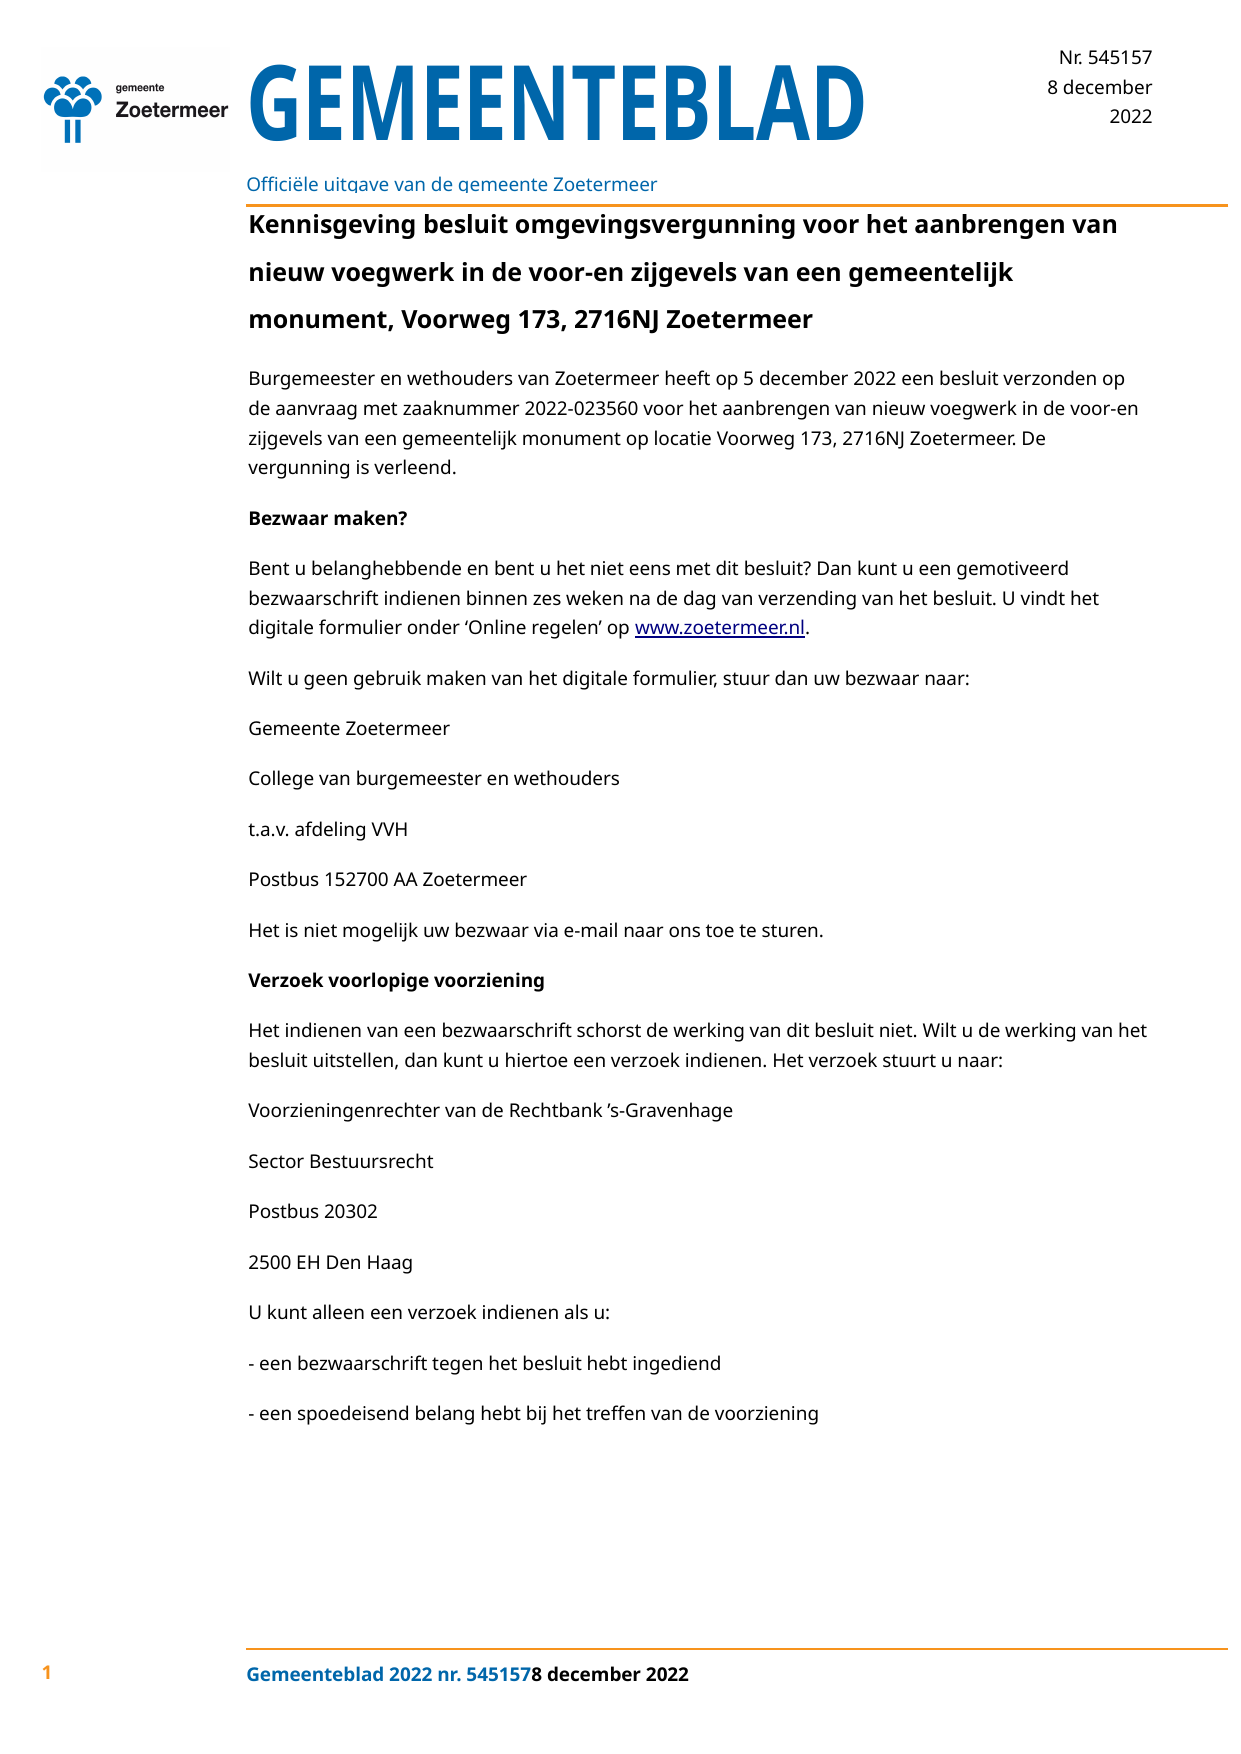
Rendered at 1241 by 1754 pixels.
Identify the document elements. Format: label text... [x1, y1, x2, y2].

text Burgemeester en wethouders van Zoetermeer heeft op 5 december 2022 een besluit verzonden op de aanvraag met zaaknummer 2022-023560 voor het aanbrengen van nieuw voegwerk in de voor-en zijgevels van een gemeentelijk monument op locatie Voorweg 173, 2716NJ Zoetermeer. De vergunning is verleend. [248, 366, 1152, 480]
text Sector Bestuursrecht [248, 1148, 1152, 1174]
text Bezwaar maken? [248, 505, 1152, 530]
text Voorzieningenrechter van de Rechtbank ’s-Gravenhage [248, 1098, 1152, 1123]
text t.a.v. afdeling VVH [248, 816, 1152, 842]
text 2500 EH Den Haag [248, 1249, 1152, 1274]
text U kunt alleen een verzoek indienen als u: [248, 1299, 1152, 1325]
text Verzoek voorlopige voorziening [248, 967, 1152, 993]
text Wilt u geen gebruik maken van het digitale formulier, stuur dan uw bezwaar naar: [248, 665, 1152, 690]
picture [41, 47, 231, 172]
text - een spoedeisend belang hebt bij het treffen van de voorziening [248, 1400, 1152, 1426]
text Postbus 20302 [248, 1198, 1152, 1224]
text - een bezwaarschrift tegen het besluit hebt ingediend [248, 1350, 1152, 1375]
text Gemeente Zoetermeer [248, 715, 1152, 741]
text Bent u belanghebbende en bent u het niet eens met dit besluit? Dan kunt u een gemotiveerd bezwaarschrift indienen binnen zes weken na de dag van verzending van het besluit. U vindt het digitale formulier onder ‘Online regelen’ op www.zoetermeer.nl. [248, 555, 1152, 640]
text Postbus 152700 AA Zoetermeer [248, 866, 1152, 892]
text Het indienen van een bezwaarschrift schorst de werking van dit besluit niet. Wilt u de werking van het besluit uitstellen, dan kunt u hiertoe een verzoek indienen. Het verzoek stuurt u naar: [248, 1018, 1152, 1073]
text Kennisgeving besluit omgevingsvergunning voor het aanbrengen van nieuw voegwerk in de voor-en zijgevels van een gemeentelijk monument, Voorweg 173, 2716NJ Zoetermeer [248, 207, 1152, 336]
text Het is niet mogelijk uw bezwaar via e-mail naar ons toe te sturen. [248, 917, 1152, 942]
text College van burgemeester en wethouders [248, 766, 1152, 791]
